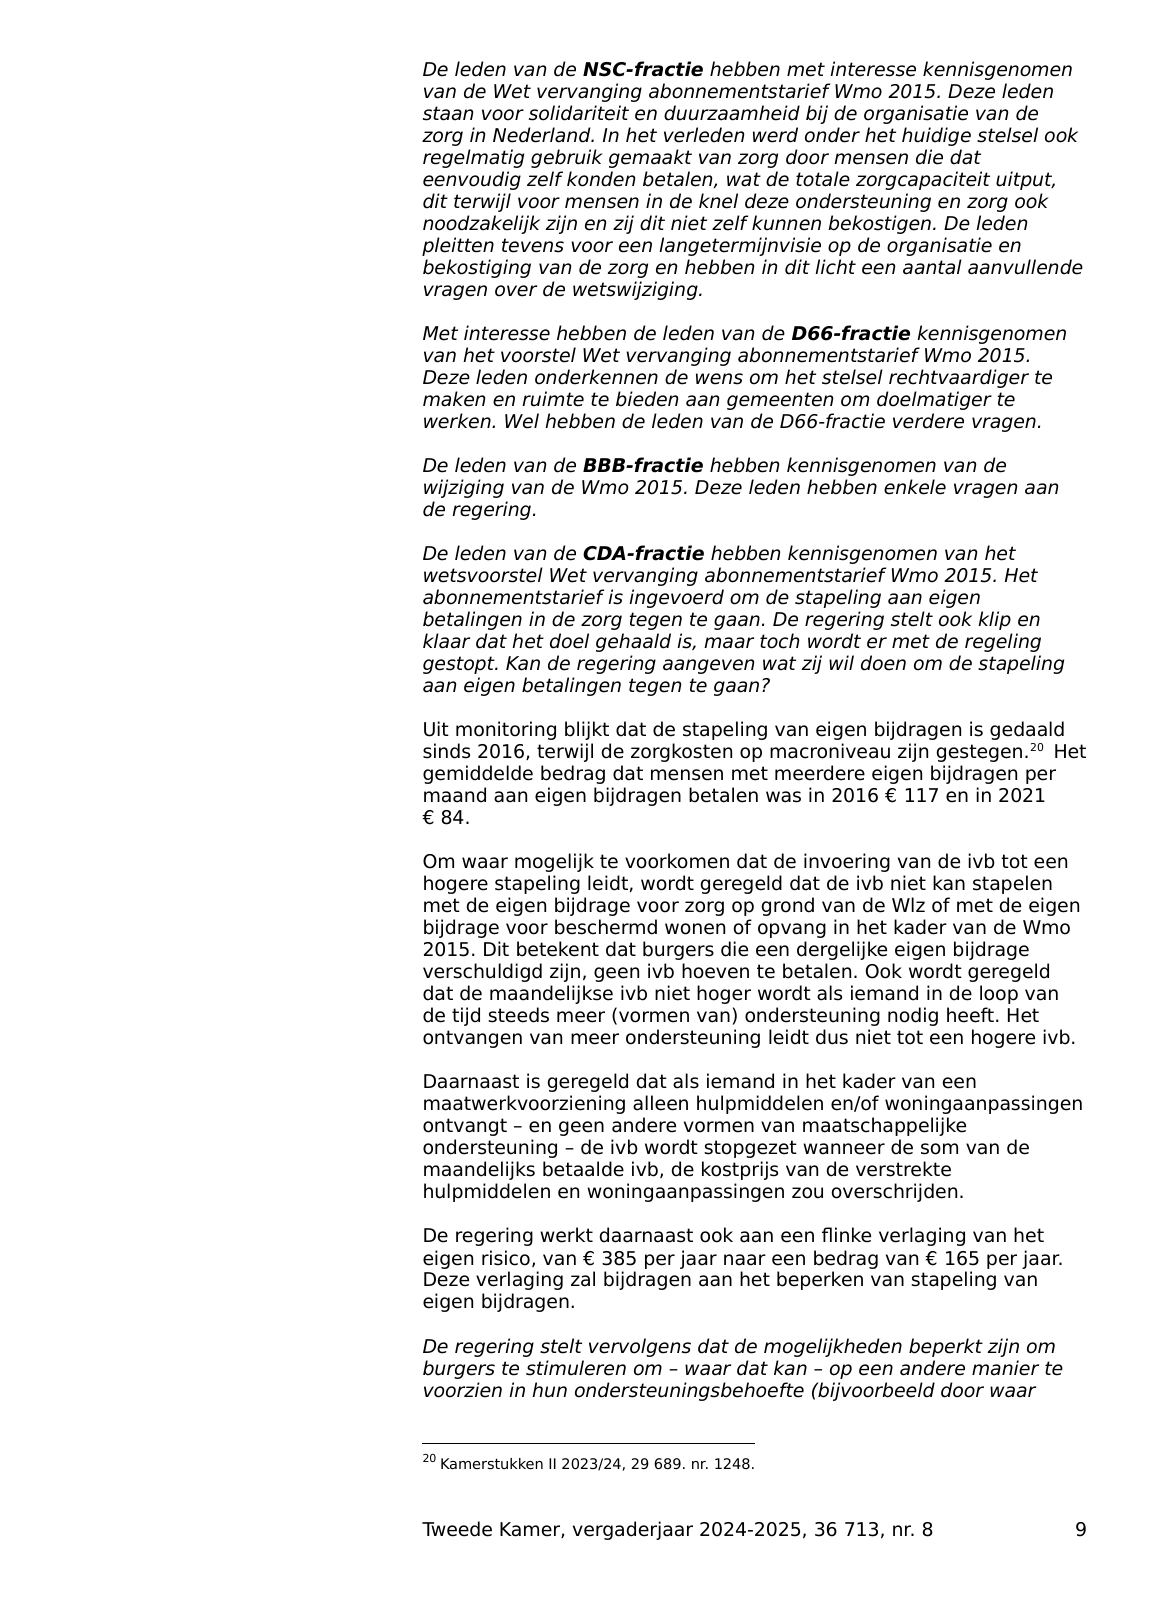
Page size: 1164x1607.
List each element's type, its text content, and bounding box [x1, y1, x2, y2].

text Om waar mogelijk te voorkomen dat de invoering van de ivb tot een hogere stapeling leidt, wordt geregeld dat de ivb niet kan stapelen met de eigen bijdrage voor zorg op grond van de Wlz of met de eigen bijdrage voor beschermd wonen of opvang in het kader van de Wmo 2015. Dit betekent dat burgers die een dergelijke eigen bijdrage verschuldigd zijn, geen ivb hoeven te betalen. Ook wordt geregeld dat de maandelijkse ivb niet hoger wordt als iemand in de loop van de tijd steeds meer (vormen van) ondersteuning nodig heeft. Het ontvangen van meer ondersteuning leidt dus niet tot een hogere ivb. [422, 851, 1087, 1049]
text Met interesse hebben de leden van de D66-fractie kennisgenomen van het voorstel Wet vervanging abonnementstarief Wmo 2015. Deze leden onderkennen de wens om het stelsel rechtvaardiger te maken en ruimte te bieden aan gemeenten om doelmatiger te werken. Wel hebben de leden van de D66-fractie verdere vragen. [422, 323, 1087, 433]
text Kamerstukken II 2023/24, 29 689. nr. 1248. [422, 1452, 1087, 1474]
text De leden van de BBB-fractie hebben kennisgenomen van de wijziging van de Wmo 2015. Deze leden hebben enkele vragen aan de regering. [422, 455, 1087, 521]
text De leden van de CDA-fractie hebben kennisgenomen van het wetsvoorstel Wet vervanging abonnementstarief Wmo 2015. Het abonnementstarief is ingevoerd om de stapeling aan eigen betalingen in de zorg tegen te gaan. De regering stelt ook klip en klaar dat het doel gehaald is, maar toch wordt er met de regeling gestopt. Kan de regering aangeven wat zij wil doen om de stapeling aan eigen betalingen tegen te gaan? [422, 543, 1087, 697]
text De regering werkt daarnaast ook aan een flinke verlaging van het eigen risico, van € 385 per jaar naar een bedrag van € 165 per jaar. Deze verlaging zal bijdragen aan het beperken van stapeling van eigen bijdragen. [422, 1225, 1087, 1313]
text De regering stelt vervolgens dat de mogelijkheden beperkt zijn om burgers te stimuleren om – waar dat kan – op een andere manier te voorzien in hun ondersteuningsbehoefte (bijvoorbeeld door waar [422, 1336, 1087, 1401]
text De leden van de NSC-fractie hebben met interesse kennisgenomen van de Wet vervanging abonnementstarief Wmo 2015. Deze leden staan voor solidariteit en duurzaamheid bij de organisatie van de zorg in Nederland. In het verleden werd onder het huidige stelsel ook regelmatig gebruik gemaakt van zorg door mensen die dat eenvoudig zelf konden betalen, wat de totale zorgcapaciteit uitput, dit terwijl voor mensen in de knel deze ondersteuning en zorg ook noodzakelijk zijn en zij dit niet zelf kunnen bekostigen. De leden pleitten tevens voor een langetermijnvisie op de organisatie en bekostiging van de zorg en hebben in dit licht een aantal aanvullende vragen over de wetswijziging. [422, 59, 1087, 301]
text Daarnaast is geregeld dat als iemand in het kader van een maatwerkvoorziening alleen hulpmiddelen en/of woningaanpassingen ontvangt – en geen andere vormen van maatschappelijke ondersteuning – de ivb wordt stopgezet wanneer de som van de maandelijks betaalde ivb, de kostprijs van de verstrekte hulpmiddelen en woningaanpassingen zou overschrijden. [422, 1071, 1087, 1203]
text Uit monitoring blijkt dat de stapeling van eigen bijdragen is gedaald sinds 2016, terwijl de zorgkosten op macroniveau zijn gestegen. Het gemiddelde bedrag dat mensen met meerdere eigen bijdragen per maand aan eigen bijdragen betalen was in 2016 € 117 en in 2021 € 84. [422, 719, 1087, 829]
